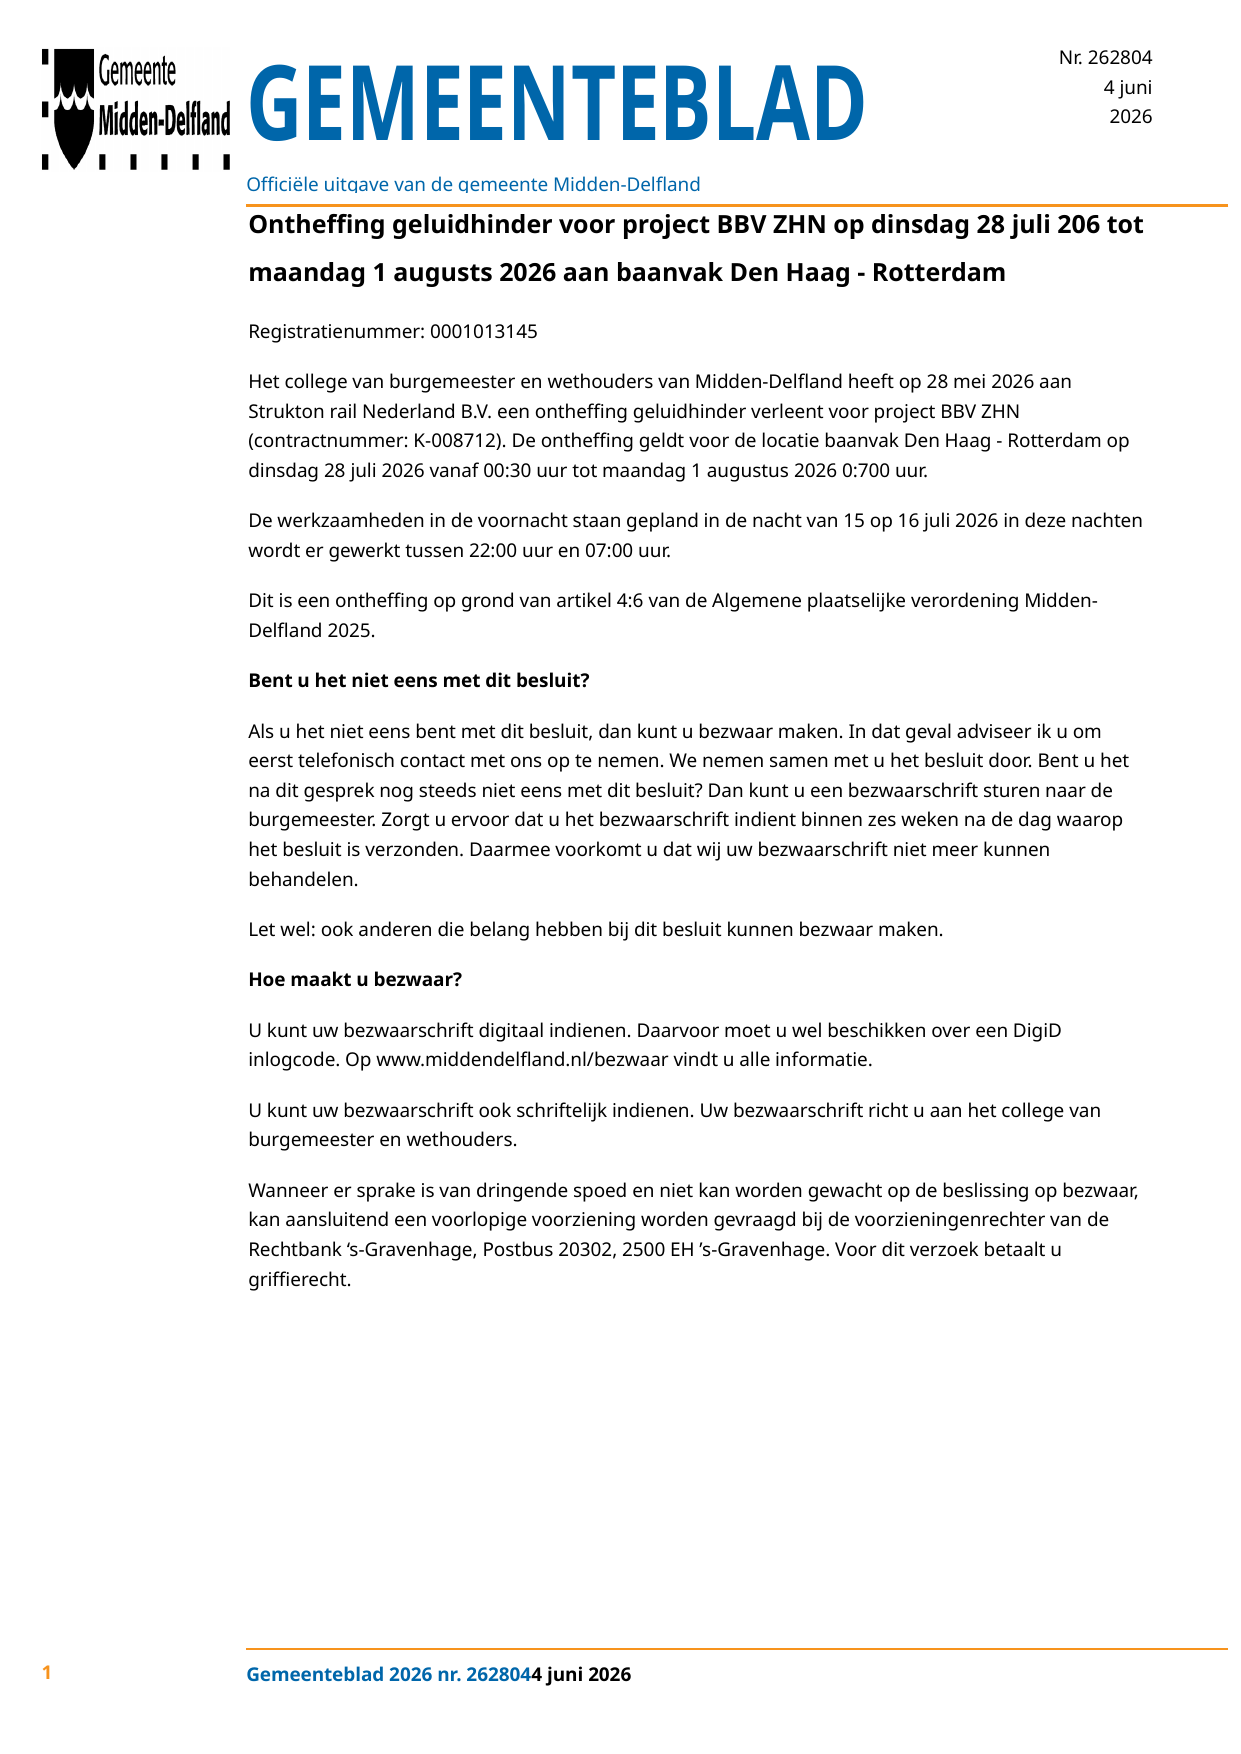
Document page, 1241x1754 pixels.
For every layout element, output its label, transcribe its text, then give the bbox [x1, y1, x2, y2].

text De werkzaamheden in de voornacht staan gepland in de nacht van 15 op 16 juli 2026 in deze nachten wordt er gewerkt tussen 22:00 uur en 07:00 uur. [248, 507, 1152, 563]
text Het college van burgemeester en wethouders van Midden-Delfland heeft op 28 mei 2026 aan Strukton rail Nederland B.V. een ontheffing geluidhinder verleent voor project BBV ZHN (contractnummer: K-008712). De ontheffing geldt voor de locatie baanvak Den Haag - Rotterdam op dinsdag 28 juli 2026 vanaf 00:30 uur tot maandag 1 augustus 2026 0:700 uur. [248, 368, 1152, 483]
text Dit is een ontheffing op grond van artikel 4:6 van de Algemene plaatselijke verordening Midden-Delfland 2025. [248, 587, 1152, 643]
text Let wel: ook anderen die belang hebben bij dit besluit kunnen bezwaar maken. [248, 916, 1152, 942]
text Ontheffing geluidhinder voor project BBV ZHN op dinsdag 28 juli 206 tot maandag 1 augusts 2026 aan baanvak Den Haag - Rotterdam [248, 207, 1152, 288]
text Bent u het niet eens met dit besluit? [248, 667, 1152, 693]
text U kunt uw bezwaarschrift digitaal indienen. Daarvoor moet u wel beschikken over een DigiD inlogcode. Op www.middendelfland.nl/bezwaar vindt u alle informatie. [248, 1017, 1152, 1072]
text U kunt uw bezwaarschrift ook schriftelijk indienen. Uw bezwaarschrift richt u aan het college van burgemeester en wethouders. [248, 1097, 1152, 1152]
picture [41, 47, 231, 172]
text Wanneer er sprake is van dringende spoed en niet kan worden gewacht op de beslissing op bezwaar, kan aansluitend een voorlopige voorziening worden gevraagd bij de voorzieningenrechter van de Rechtbank ‘s-Gravenhage, Postbus 20302, 2500 EH ’s-Gravenhage. Voor dit verzoek betaalt u griffierecht. [248, 1177, 1152, 1292]
text Registratienummer: 0001013145 [248, 318, 1152, 344]
text Hoe maakt u bezwaar? [248, 967, 1152, 992]
text Als u het niet eens bent met dit besluit, dan kunt u bezwaar maken. In dat geval adviseer ik u om eerst telefonisch contact met ons op te nemen. We nemen samen met u het besluit door. Bent u het na dit gesprek nog steeds niet eens met dit besluit? Dan kunt u een bezwaarschrift sturen naar de burgemeester. Zorgt u ervoor dat u het bezwaarschrift indient binnen zes weken na de dag waarop het besluit is verzonden. Daarmee voorkomt u dat wij uw bezwaarschrift niet meer kunnen behandelen. [248, 718, 1152, 892]
